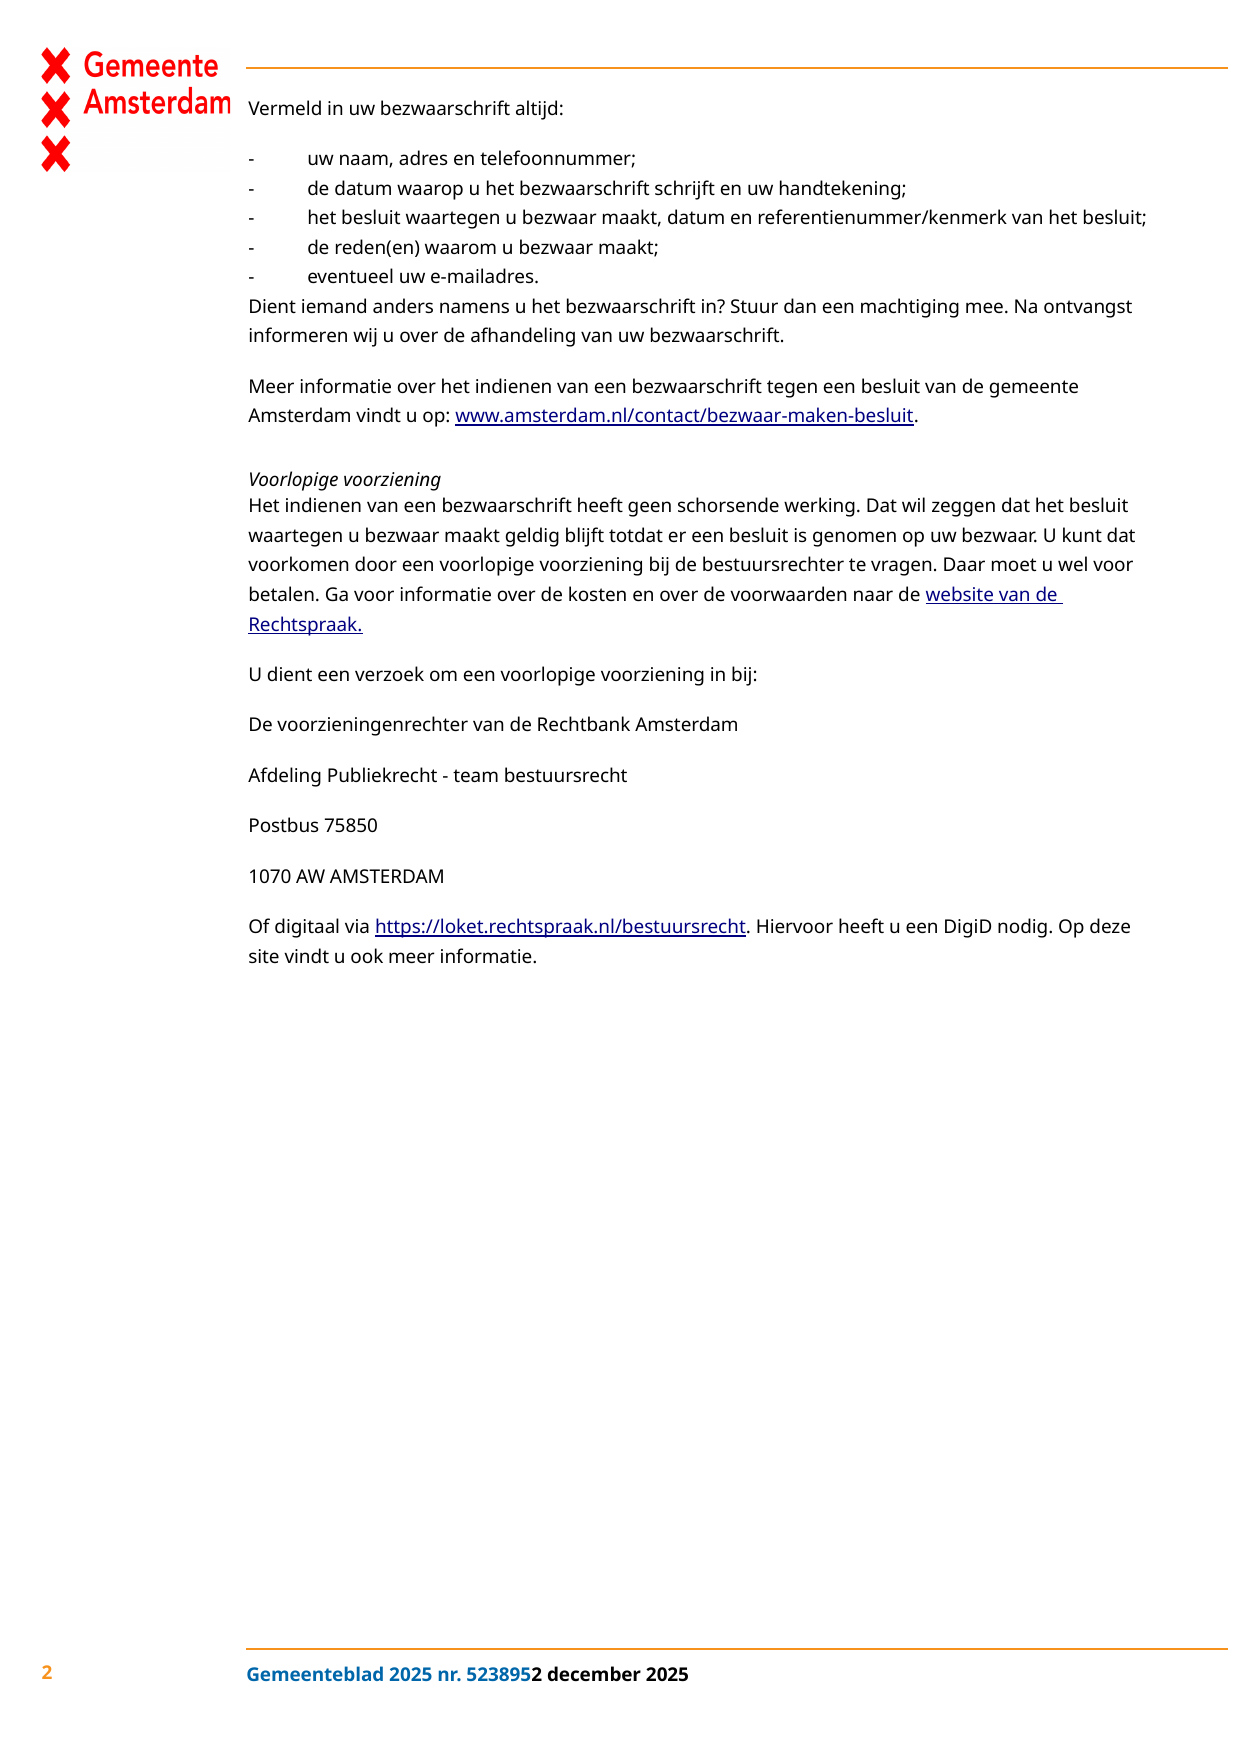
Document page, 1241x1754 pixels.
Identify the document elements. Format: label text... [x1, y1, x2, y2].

list eventueel uw e-mailadres. [248, 263, 1152, 289]
text Dient iemand anders namens u het bezwaarschrift in? Stuur dan een machtiging mee. Na ontvangst informeren wij u over de afhandeling van uw bezwaarschrift. [248, 293, 1152, 348]
text U dient een verzoek om een voorlopige voorziening in bij: [248, 661, 1152, 687]
text Voorlopige voorziening [248, 467, 1152, 492]
list het besluit waartegen u bezwaar maakt, datum en referentienummer/kenmerk van het besluit; [248, 204, 1152, 230]
text Postbus 75850 [248, 812, 1152, 838]
text Vermeld in uw bezwaarschrift altijd: [248, 95, 1152, 121]
text Het indienen van een bezwaarschrift heeft geen schorsende werking. Dat wil zeggen dat het besluit waartegen u bezwaar maakt geldig blijft totdat er een besluit is genomen op uw bezwaar. U kunt dat voorkomen door een voorlopige voorziening bij de bestuursrechter te vragen. Daar moet u wel voor betalen. Ga voor informatie over de kosten en over de voorwaarden naar de website van de Rechtspraak. [248, 492, 1152, 636]
text Meer informatie over het indienen van een bezwaarschrift tegen een besluit van de gemeente Amsterdam vindt u op: www.amsterdam.nl/contact/bezwaar-maken-besluit. [248, 373, 1152, 428]
picture [41, 47, 231, 172]
text Afdeling Publiekrecht - team bestuursrecht [248, 762, 1152, 788]
text 1070 AW AMSTERDAM [248, 863, 1152, 888]
list uw naam, adres en telefoonnummer; [248, 145, 1152, 171]
text Of digitaal via https://loket.rechtspraak.nl/bestuursrecht. Hiervoor heeft u een DigiD nodig. Op deze site vindt u ook meer informatie. [248, 913, 1152, 968]
list de reden(en) waarom u bezwaar maakt; [248, 234, 1152, 260]
list de datum waarop u het bezwaarschrift schrijft en uw handtekening; [248, 175, 1152, 201]
text De voorzieningenrechter van de Rechtbank Amsterdam [248, 712, 1152, 737]
